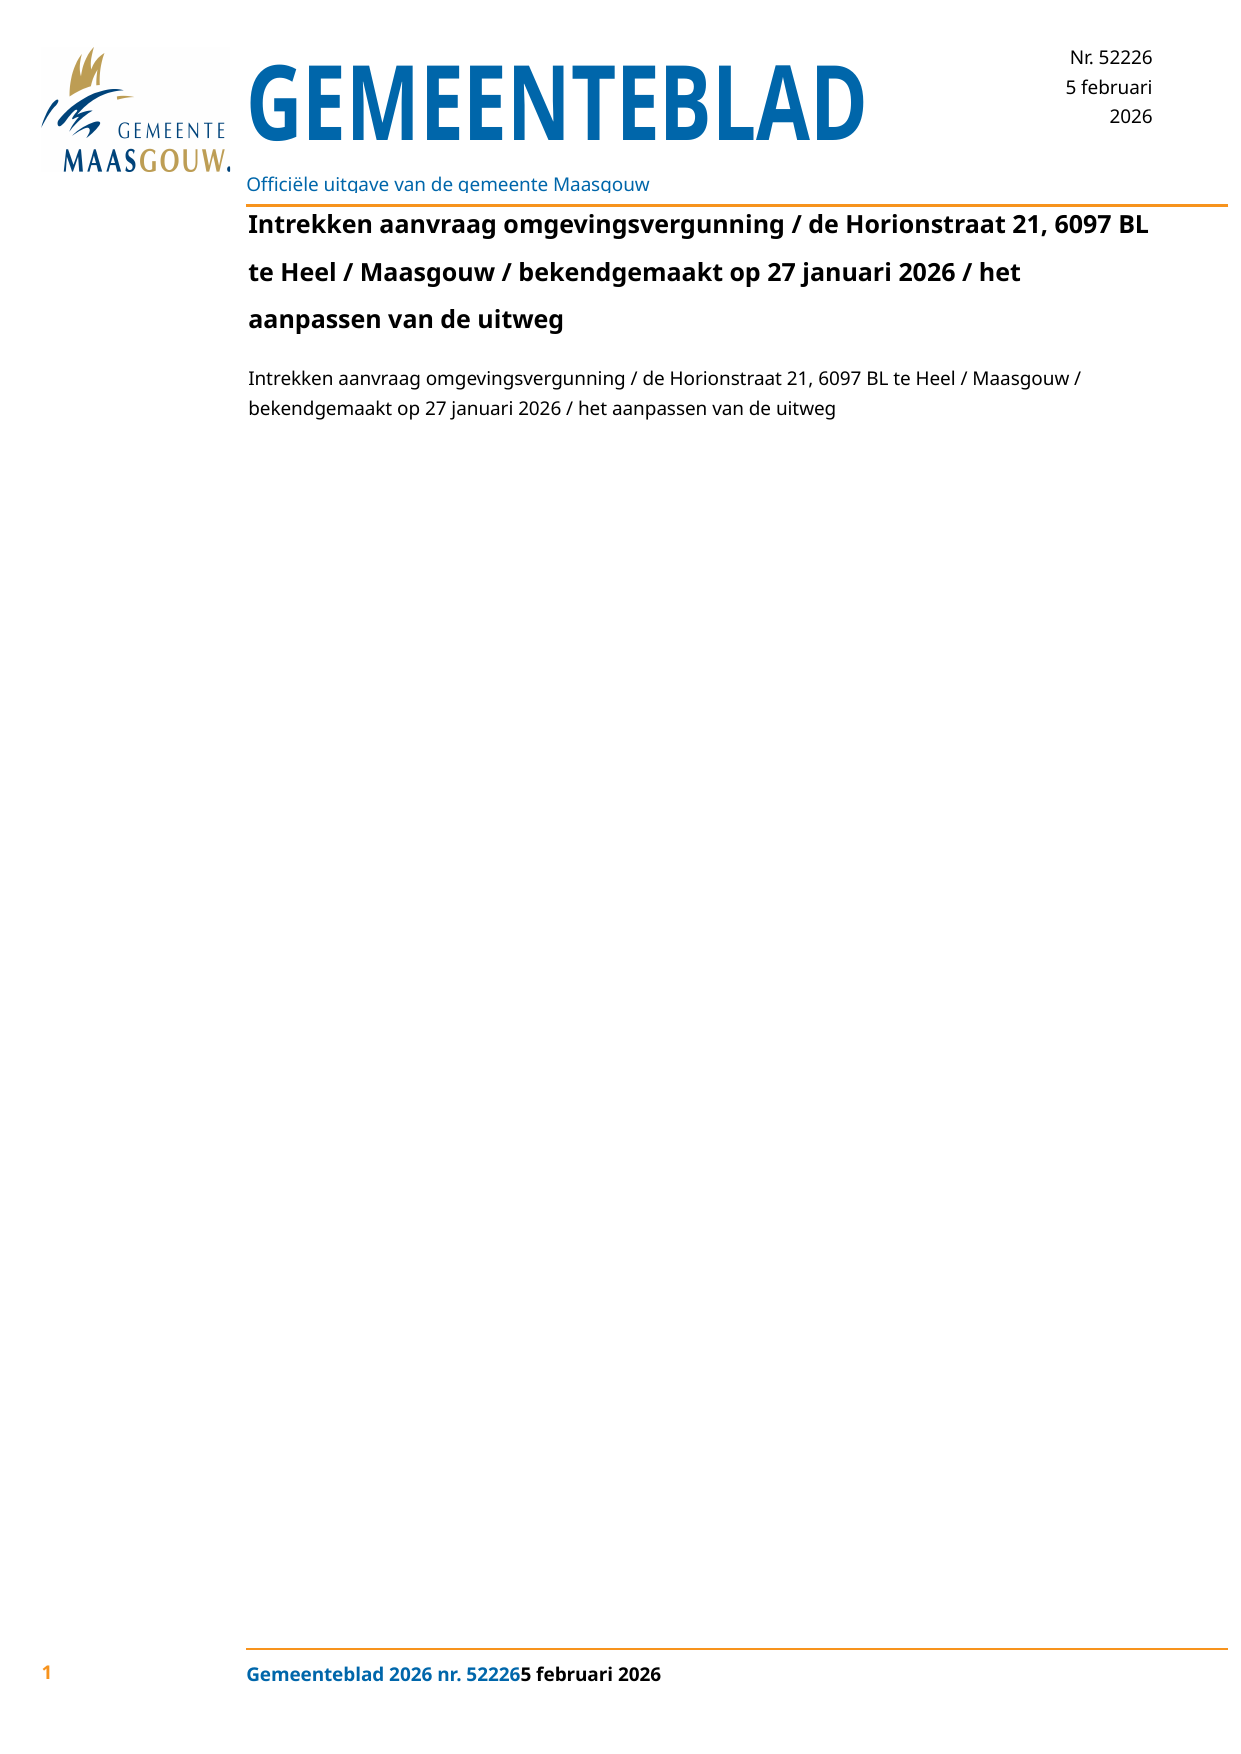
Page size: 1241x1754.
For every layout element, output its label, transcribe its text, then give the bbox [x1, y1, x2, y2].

text Intrekken aanvraag omgevingsvergunning / de Horionstraat 21, 6097 BL te Heel / Maasgouw / bekendgemaakt op 27 januari 2026 / het aanpassen van de uitweg [248, 366, 1152, 421]
text Intrekken aanvraag omgevingsvergunning / de Horionstraat 21, 6097 BL te Heel / Maasgouw / bekendgemaakt op 27 januari 2026 / het aanpassen van de uitweg [248, 207, 1152, 336]
picture [41, 47, 231, 172]
